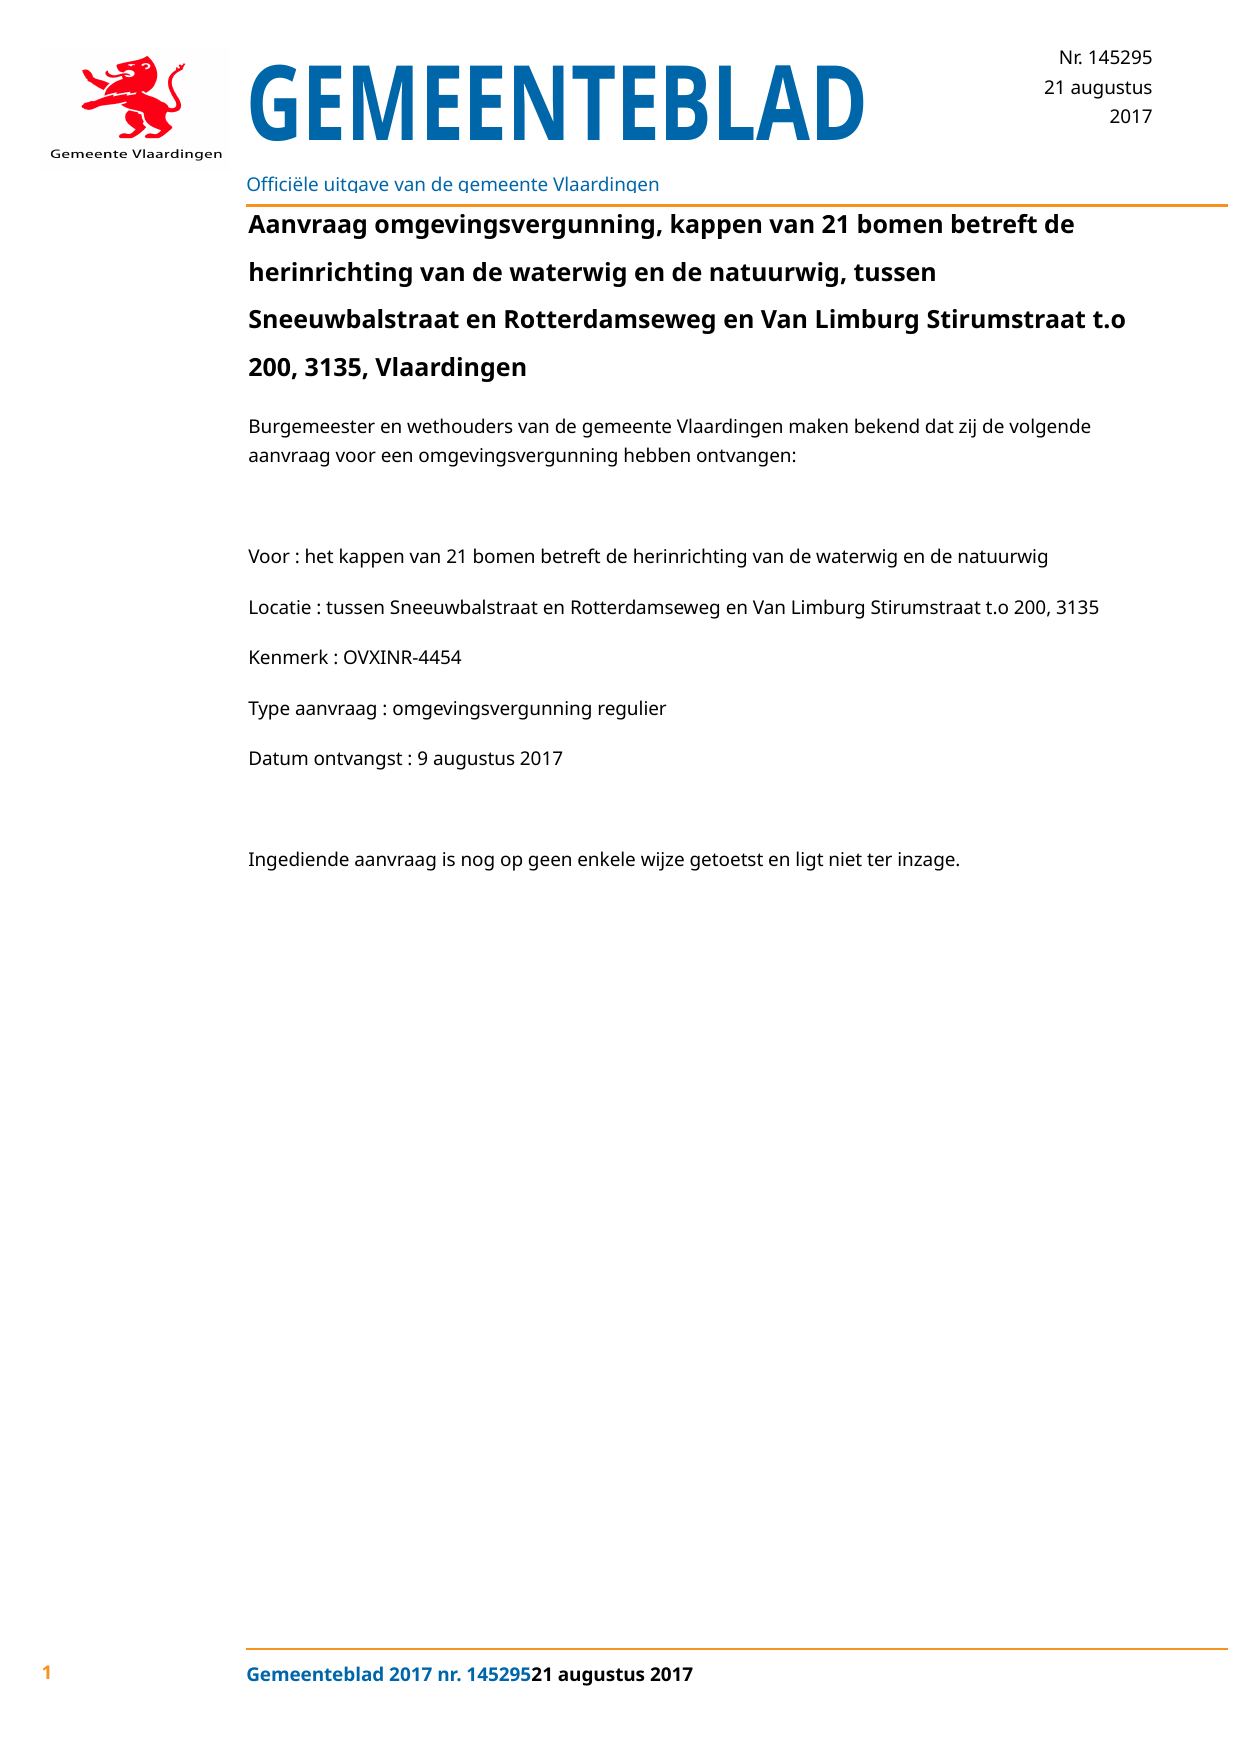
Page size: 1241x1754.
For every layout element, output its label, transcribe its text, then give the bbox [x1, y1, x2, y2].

text Kenmerk : OVXINR-4454 [248, 644, 1152, 670]
text Ingediende aanvraag is nog op geen enkele wijze getoetst en ligt niet ter inzage. [248, 846, 1152, 872]
text Voor : het kappen van 21 bomen betreft de herinrichting van de waterwig en de natuurwig [248, 543, 1152, 569]
text Burgemeester en wethouders van de gemeente Vlaardingen maken bekend dat zij de volgende aanvraag voor een omgevingsvergunning hebben ontvangen: [248, 413, 1152, 468]
text Type aanvraag : omgevingsvergunning regulier [248, 695, 1152, 721]
picture [41, 47, 231, 172]
text Aanvraag omgevingsvergunning, kappen van 21 bomen betreft de herinrichting van de waterwig en de natuurwig, tussen Sneeuwbalstraat en Rotterdamseweg en Van Limburg Stirumstraat t.o 200, 3135, Vlaardingen [248, 207, 1152, 384]
text Locatie : tussen Sneeuwbalstraat en Rotterdamseweg en Van Limburg Stirumstraat t.o 200, 3135 [248, 594, 1152, 620]
text Datum ontvangst : 9 augustus 2017 [248, 745, 1152, 771]
